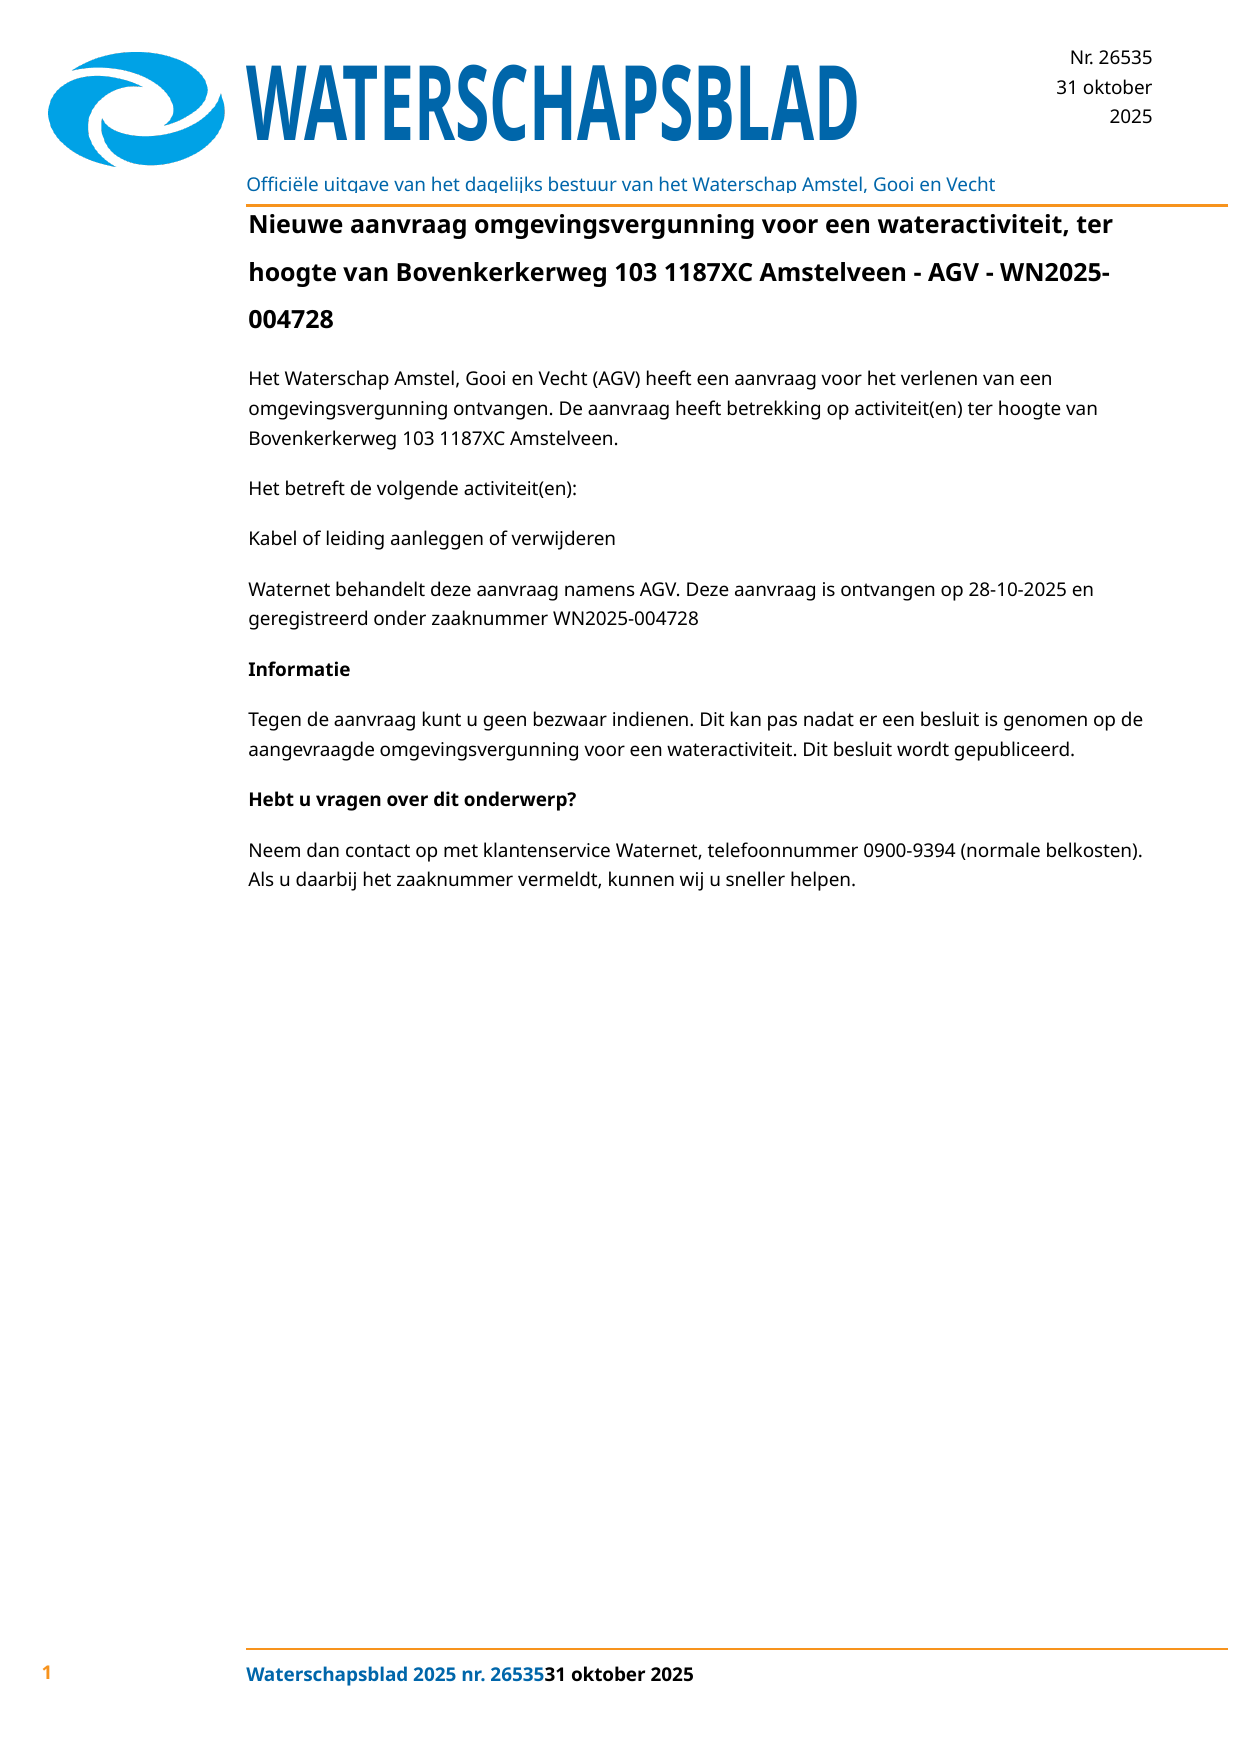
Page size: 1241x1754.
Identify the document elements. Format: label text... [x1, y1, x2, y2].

text Informatie [248, 656, 1152, 682]
text Neem dan contact op met klantenservice Waternet, telefoonnummer 0900-9394 (normale belkosten). Als u daarbij het zaaknummer vermeldt, kunnen wij u sneller helpen. [248, 837, 1152, 892]
text Waternet behandelt deze aanvraag namens AGV. Deze aanvraag is ontvangen op 28-10-2025 en geregistreerd onder zaaknummer WN2025-004728 [248, 576, 1152, 631]
picture [41, 47, 231, 172]
text Nieuwe aanvraag omgevingsvergunning voor een wateractiviteit, ter hoogte van Bovenkerkerweg 103 1187XC Amstelveen - AGV - WN2025-004728 [248, 207, 1152, 336]
text Tegen de aanvraag kunt u geen bezwaar indienen. Dit kan pas nadat er een besluit is genomen op de aangevraagde omgevingsvergunning voor een wateractiviteit. Dit besluit wordt gepubliceerd. [248, 706, 1152, 762]
text Kabel of leiding aanleggen of verwijderen [248, 526, 1152, 551]
text Het betreft de volgende activiteit(en): [248, 475, 1152, 501]
text Het Waterschap Amstel, Gooi en Vecht (AGV) heeft een aanvraag voor het verlenen van een omgevingsvergunning ontvangen. De aanvraag heeft betrekking op activiteit(en) ter hoogte van Bovenkerkerweg 103 1187XC Amstelveen. [248, 366, 1152, 450]
text Hebt u vragen over dit onderwerp? [248, 786, 1152, 812]
